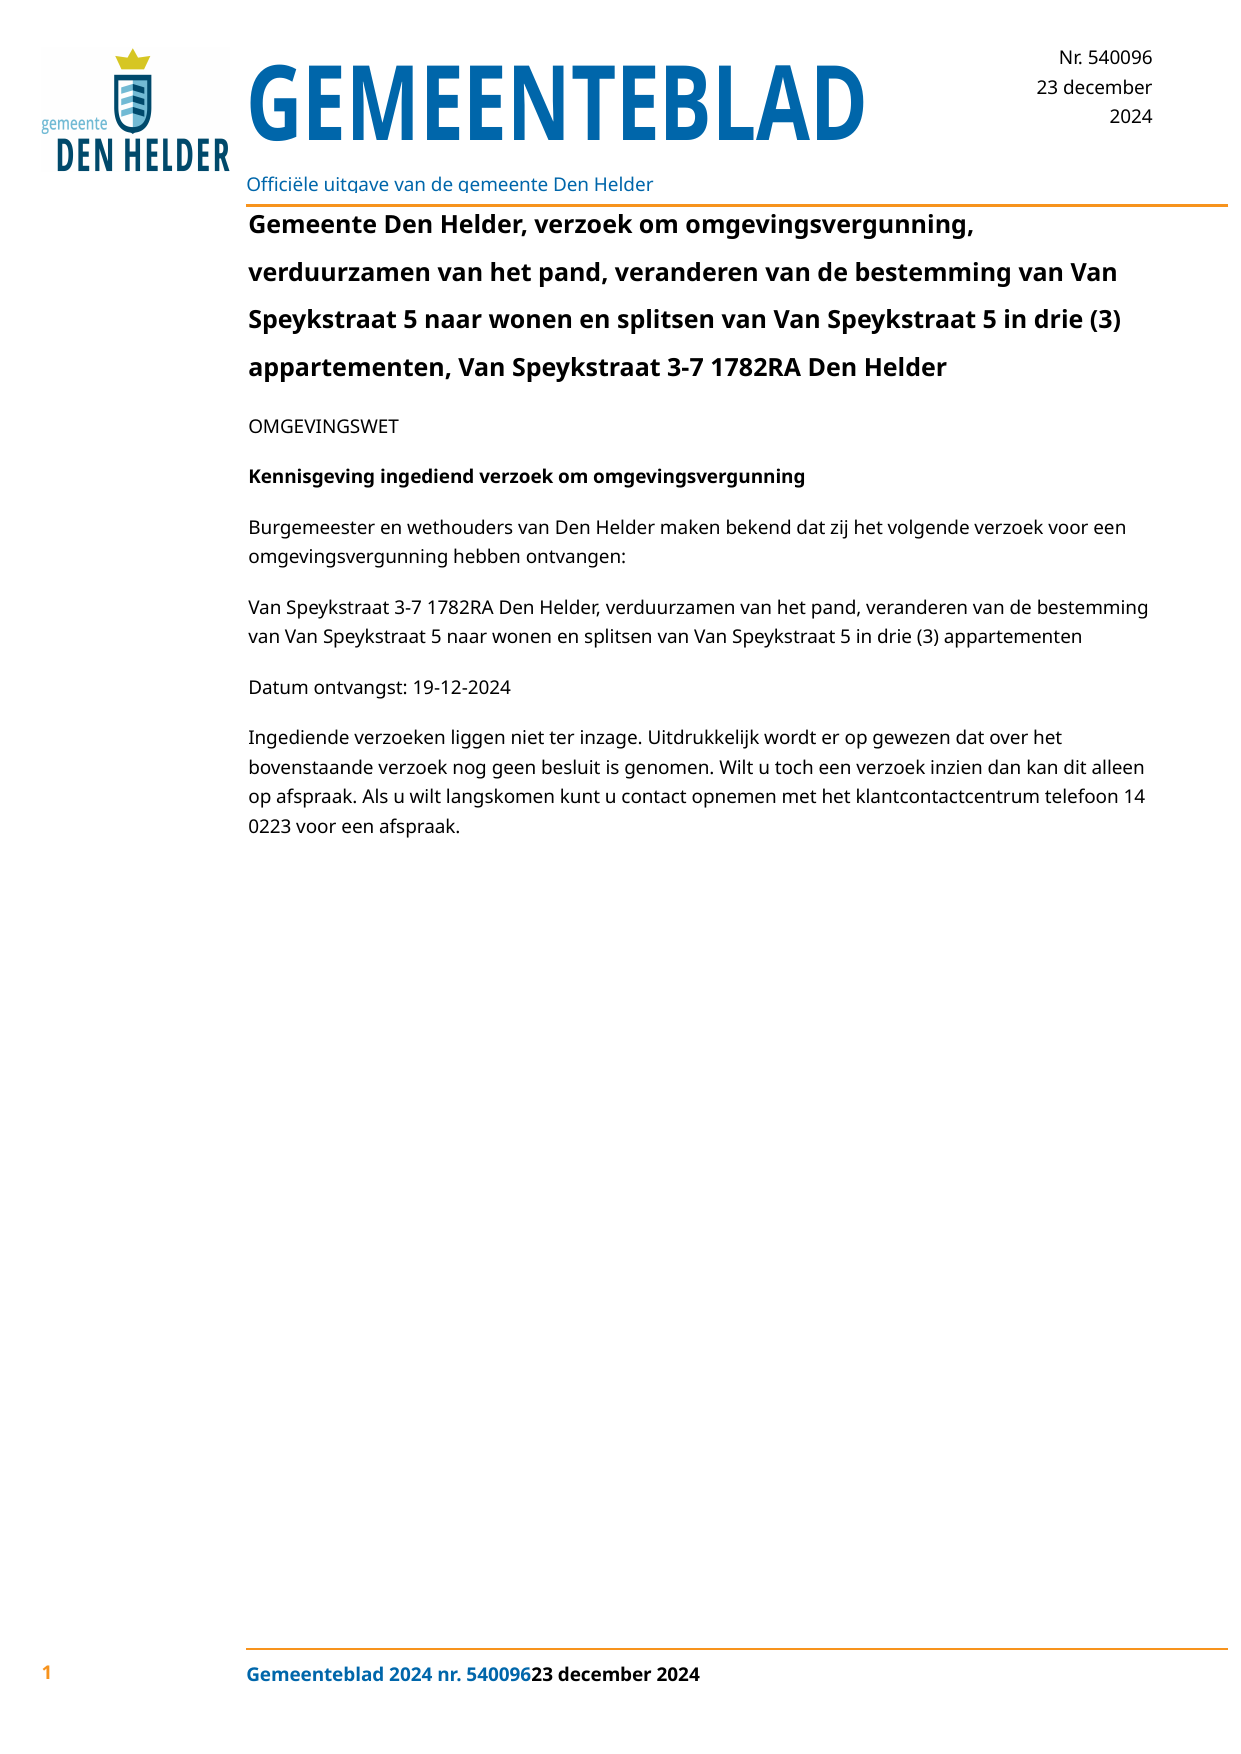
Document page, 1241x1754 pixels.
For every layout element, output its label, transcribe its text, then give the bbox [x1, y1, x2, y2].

picture [182, 144, 187, 165]
picture [130, 157, 135, 172]
text Van Speykstraat 3-7 1782RA Den Helder, verduurzamen van het pand, veranderen van de bestemming van Van Speykstraat 5 naar wonen en splitsen van Van Speykstraat 5 in drie (3) appartementen [248, 594, 1152, 649]
text OMGEVINGSWET [248, 413, 1152, 439]
picture [100, 154, 106, 172]
picture [41, 47, 231, 172]
text Ingediende verzoeken liggen niet ter inzage. Uitdrukkelijk wordt er op gewezen dat over het bovenstaande verzoek nog geen besluit is genomen. Wilt u toch een verzoek inzien dan kan dit alleen op afspraak. Als u wilt langskomen kunt u contact opnemen met het klantcontactcentrum telefoon 14 0223 voor een afspraak. [248, 724, 1152, 839]
text Burgemeester en wethouders van Den Helder maken bekend dat zij het volgende verzoek voor een omgevingsvergunning hebben ontvangen: [248, 514, 1152, 569]
text Gemeente Den Helder, verzoek om omgevingsvergunning, verduurzamen van het pand, veranderen van de bestemming van Van Speykstraat 5 naar wonen en splitsen van Van Speykstraat 5 in drie (3) appartementen, Van Speykstraat 3-7 1782RA Den Helder [248, 207, 1152, 384]
text Kennisgeving ingediend verzoek om omgevingsvergunning [248, 463, 1152, 489]
picture [220, 160, 224, 172]
picture [63, 144, 68, 165]
text Datum ontvangst: 19-12-2024 [248, 674, 1152, 700]
